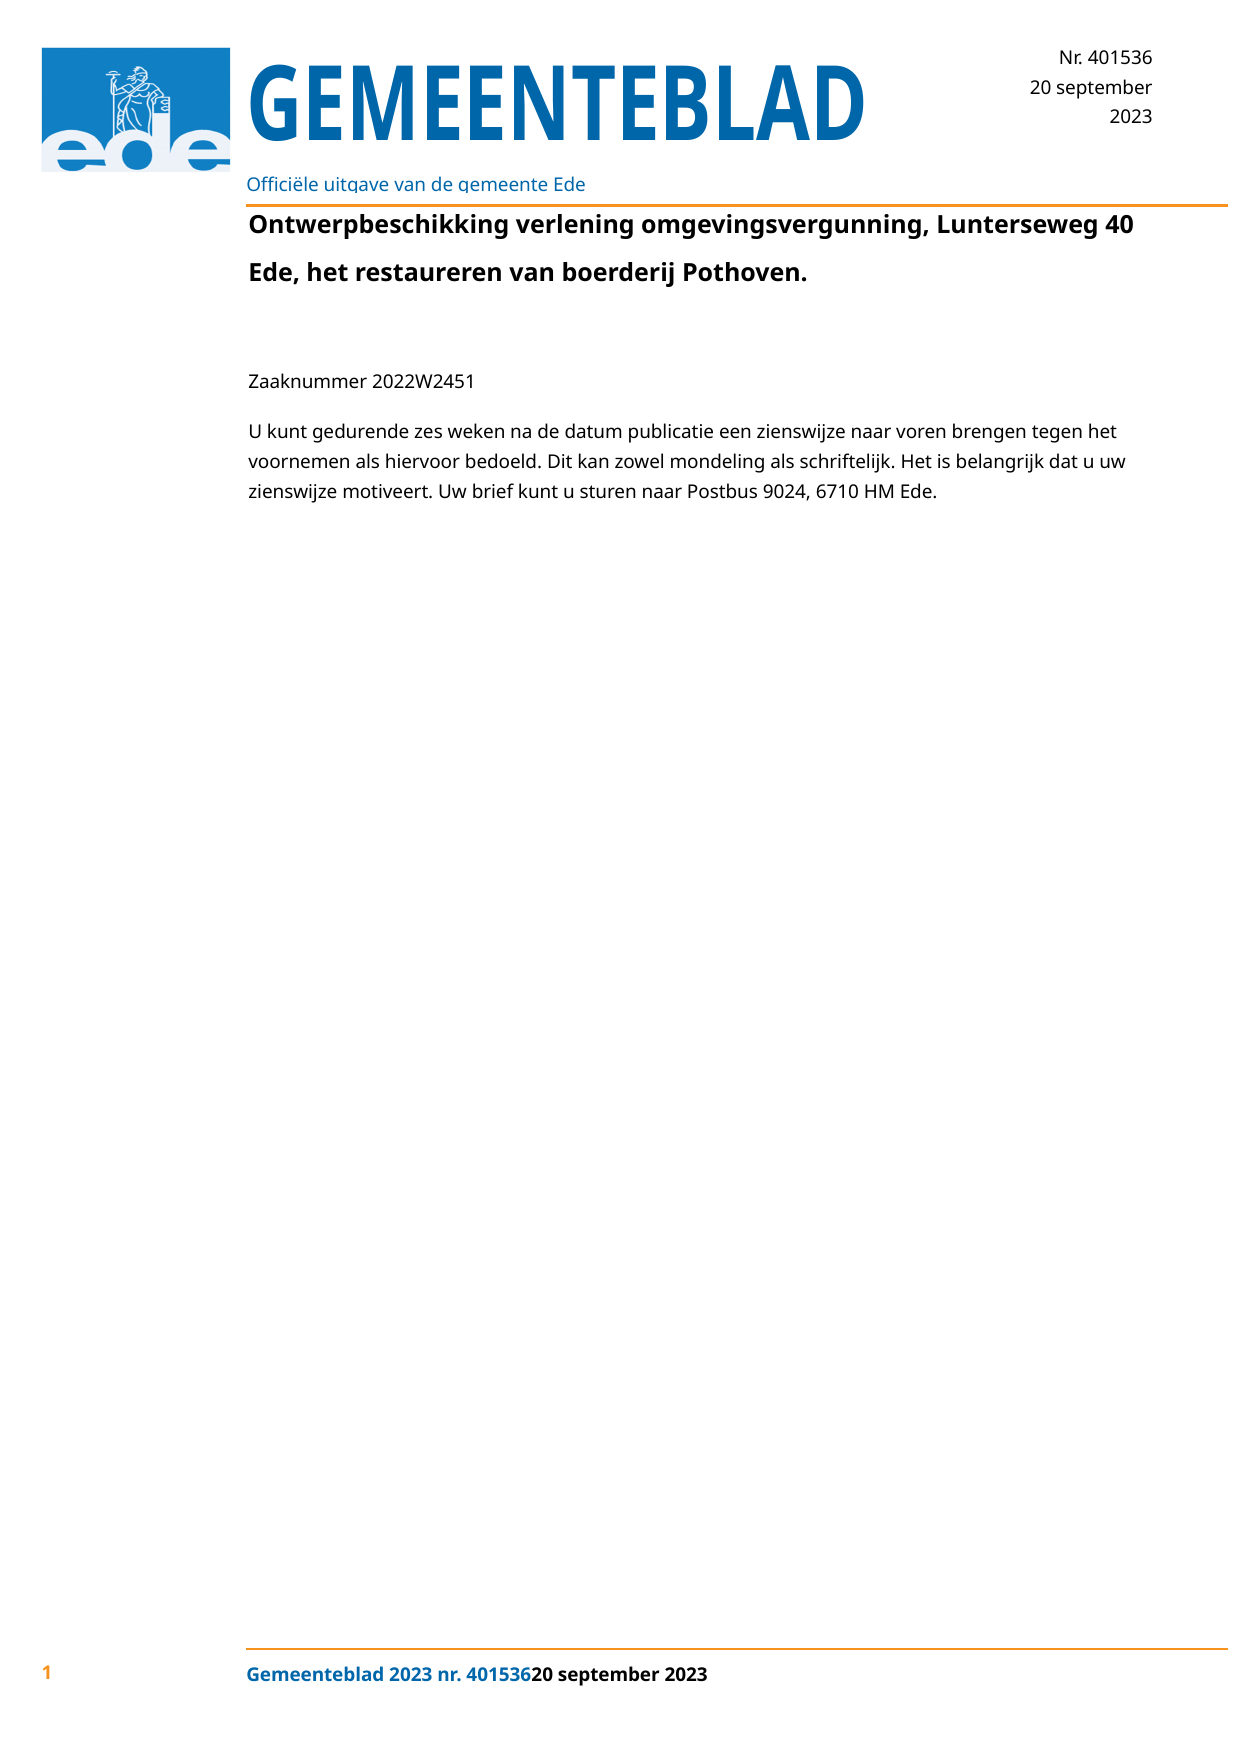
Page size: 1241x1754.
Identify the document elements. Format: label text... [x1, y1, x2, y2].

text U kunt gedurende zes weken na de datum publicatie een zienswijze naar voren brengen tegen het voornemen als hiervoor bedoeld. Dit kan zowel mondeling als schriftelijk. Het is belangrijk dat u uw zienswijze motiveert. Uw brief kunt u sturen naar Postbus 9024, 6710 HM Ede. [248, 419, 1152, 504]
text Zaaknummer 2022W2451 [248, 368, 1152, 394]
text Ontwerpbeschikking verlening omgevingsvergunning, Lunterseweg 40 Ede, het restaureren van boerderij Pothoven. [248, 207, 1152, 288]
picture [41, 47, 231, 172]
